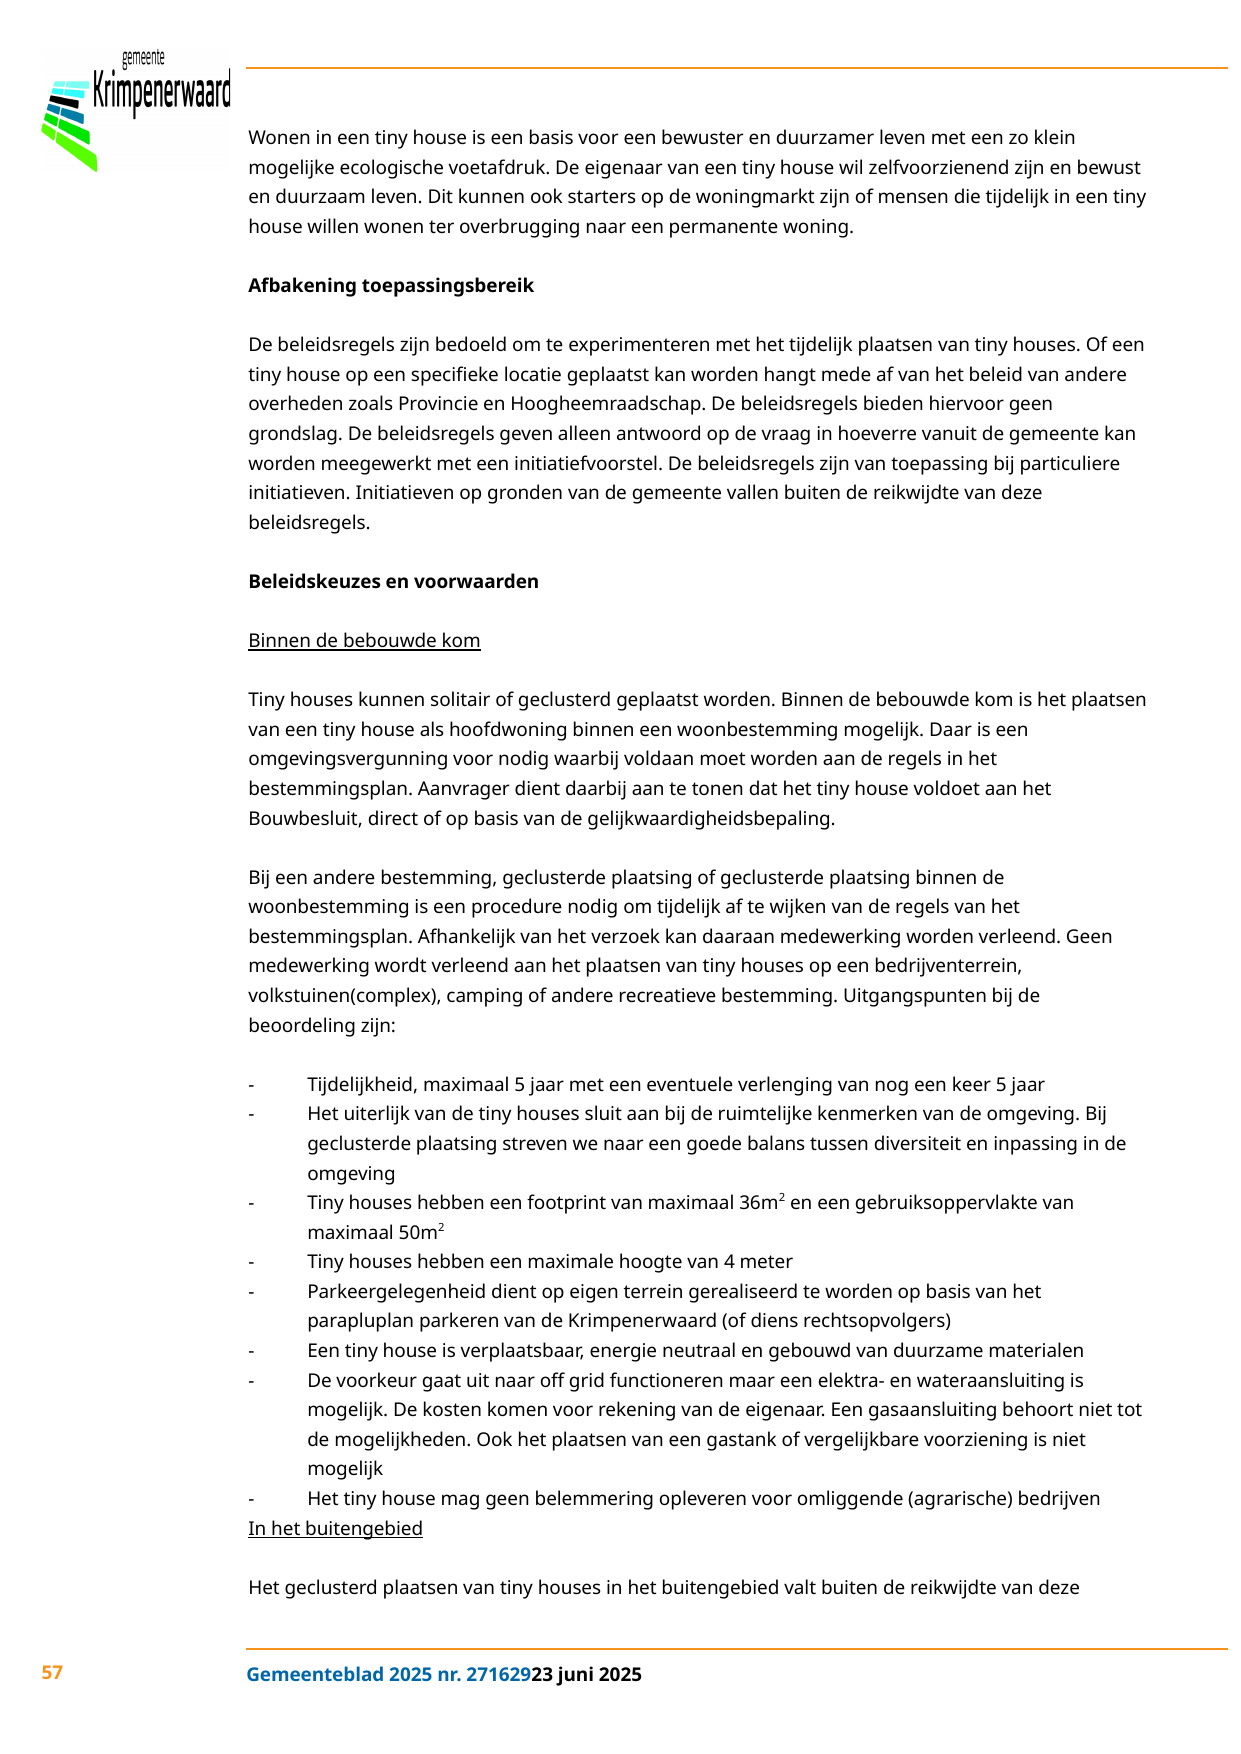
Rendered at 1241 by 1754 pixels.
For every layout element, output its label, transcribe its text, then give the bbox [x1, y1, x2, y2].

list Tijdelijkheid, maximaal 5 jaar met een eventuele verlenging van nog een keer 5 jaar [248, 1071, 1152, 1097]
list Tiny houses hebben een footprint van maximaal 36m2 en een gebruiksoppervlakte van maximaal 50m2 [248, 1189, 1152, 1245]
list Parkeergelegenheid dient op eigen terrein gerealiseerd te worden op basis van het parapluplan parkeren van de Krimpenerwaard (of diens rechtsopvolgers) [248, 1278, 1152, 1333]
text Wonen in een tiny house is een basis voor een bewuster en duurzamer leven met een zo klein mogelijke ecologische voetafdruk. De eigenaar van een tiny house wil zelfvoorzienend zijn en bewust en duurzaam leven. Dit kunnen ook starters op de woningmarkt zijn of mensen die tijdelijk in een tiny house willen wonen ter overbrugging naar een permanente woning. [248, 124, 1152, 239]
text Beleidskeuzes en voorwaarden [248, 568, 1152, 594]
text Afbakening toepassingsbereik [248, 272, 1152, 298]
list Tiny houses hebben een maximale hoogte van 4 meter [248, 1248, 1152, 1274]
text Het geclusterd plaatsen van tiny houses in het buitengebied valt buiten de reikwijdte van deze [248, 1574, 1152, 1600]
text Bij een andere bestemming, geclusterde plaatsing of geclusterde plaatsing binnen de woonbestemming is een procedure nodig om tijdelijk af te wijken van de regels van het bestemmingsplan. Afhankelijk van het verzoek kan daaraan medewerking worden verleend. Geen medewerking wordt verleend aan het plaatsen van tiny houses op een bedrijventerrein, volkstuinen(complex), camping of andere recreatieve bestemming. Uitgangspunten bij de beoordeling zijn: [248, 864, 1152, 1038]
text Tiny houses kunnen solitair of geclusterd geplaatst worden. Binnen de bebouwde kom is het plaatsen van een tiny house als hoofdwoning binnen een woonbestemming mogelijk. Daar is een omgevingsvergunning voor nodig waarbij voldaan moet worden aan de regels in het bestemmingsplan. Aanvrager dient daarbij aan te tonen dat het tiny house voldoet aan het Bouwbesluit, direct of op basis van de gelijkwaardigheidsbepaling. [248, 686, 1152, 831]
list Het uiterlijk van de tiny houses sluit aan bij de ruimtelijke kenmerken van de omgeving. Bij geclusterde plaatsing streven we naar een goede balans tussen diversiteit en inpassing in de omgeving [248, 1101, 1152, 1186]
text Binnen de bebouwde kom [248, 627, 1152, 653]
picture [41, 47, 231, 172]
list De voorkeur gaat uit naar off grid functioneren maar een elektra- en wateraansluiting is mogelijk. De kosten komen voor rekening van de eigenaar. Een gasaansluiting behoort niet tot de mogelijkheden. Ook het plaatsen van een gastank of vergelijkbare voorziening is niet mogelijk [248, 1367, 1152, 1481]
list Een tiny house is verplaatsbaar, energie neutraal en gebouwd van duurzame materialen [248, 1337, 1152, 1363]
text In het buitengebied [248, 1515, 1152, 1541]
list Het tiny house mag geen belemmering opleveren voor omliggende (agrarische) bedrijven [248, 1485, 1152, 1511]
text De beleidsregels zijn bedoeld om te experimenteren met het tijdelijk plaatsen van tiny houses. Of een tiny house op een specifieke locatie geplaatst kan worden hangt mede af van het beleid van andere overheden zoals Provincie en Hoogheemraadschap. De beleidsregels bieden hiervoor geen grondslag. De beleidsregels geven alleen antwoord op de vraag in hoeverre vanuit de gemeente kan worden meegewerkt met een initiatiefvoorstel. De beleidsregels zijn van toepassing bij particuliere initiatieven. Initiatieven op gronden van de gemeente vallen buiten de reikwijdte van deze beleidsregels. [248, 331, 1152, 535]
